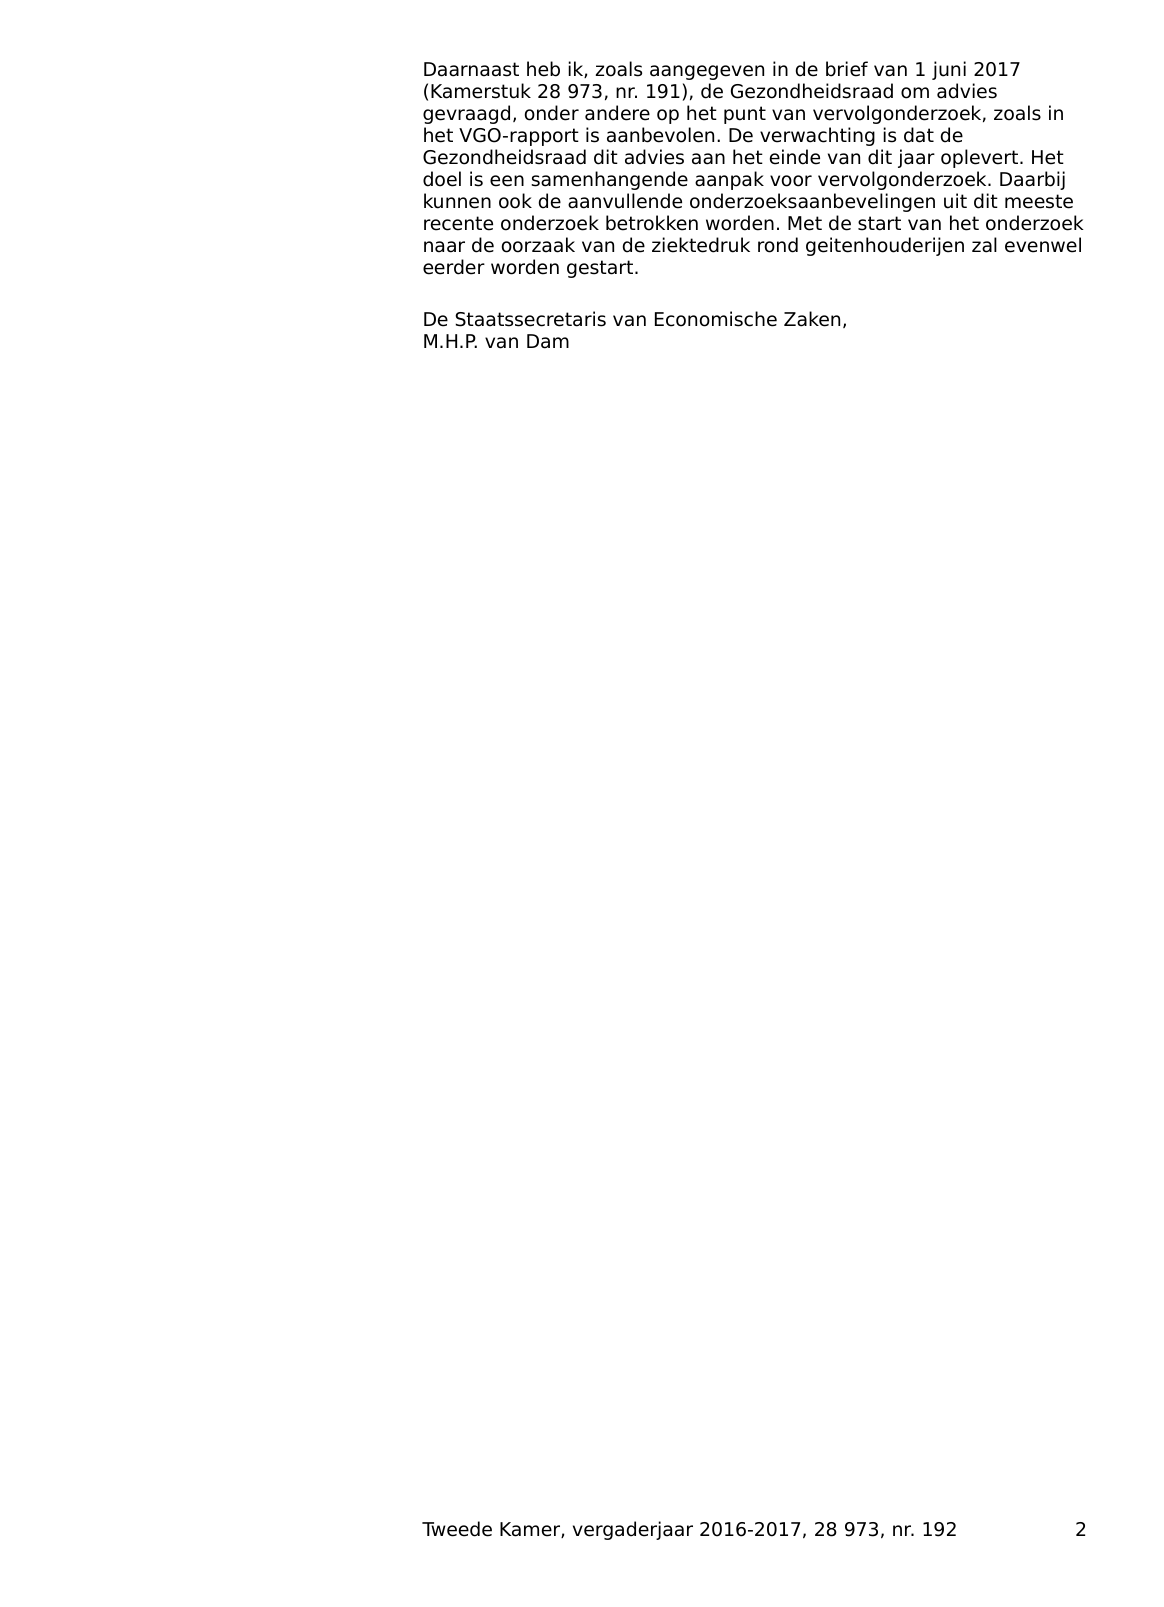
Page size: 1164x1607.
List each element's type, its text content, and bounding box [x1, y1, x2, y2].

text Daarnaast heb ik, zoals aangegeven in de brief van 1 juni 2017 (Kamerstuk 28 973, nr. 191), de Gezondheidsraad om advies gevraagd, onder andere op het punt van vervolgonderzoek, zoals in het VGO-rapport is aanbevolen. De verwachting is dat de Gezondheidsraad dit advies aan het einde van dit jaar oplevert. Het doel is een samenhangende aanpak voor vervolgonderzoek. Daarbij kunnen ook de aanvullende onderzoeksaanbevelingen uit dit meeste recente onderzoek betrokken worden. Met de start van het onderzoek naar de oorzaak van de ziektedruk rond geitenhouderijen zal evenwel eerder worden gestart. [422, 59, 1087, 279]
text De Staatssecretaris van Economische Zaken, M.H.P. van Dam [422, 309, 1087, 353]
